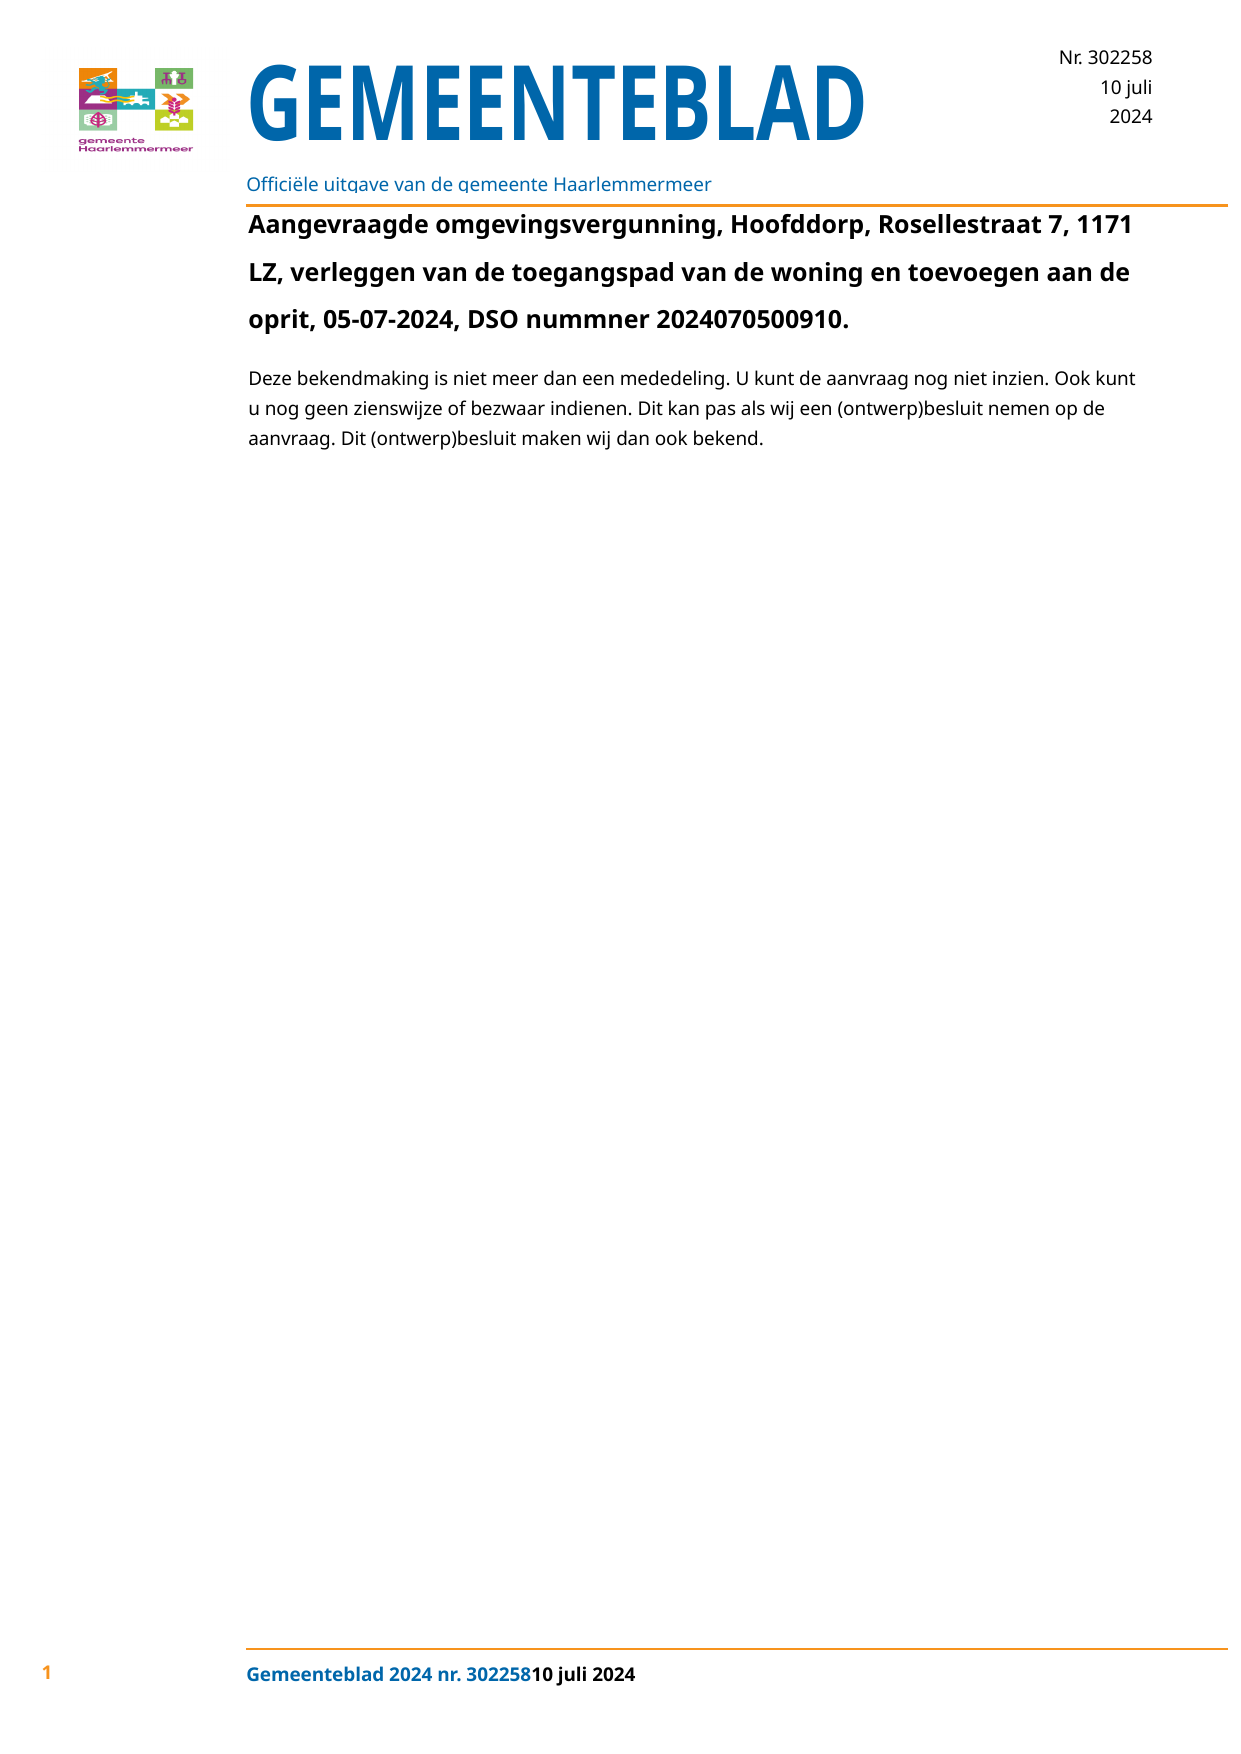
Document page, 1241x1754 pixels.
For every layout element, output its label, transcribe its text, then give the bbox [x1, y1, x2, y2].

text Aangevraagde omgevingsvergunning, Hoofddorp, Rosellestraat 7, 1171 LZ, verleggen van de toegangspad van de woning en toevoegen aan de oprit, 05-07-2024, DSO nummner 2024070500910. [248, 207, 1152, 336]
text Deze bekendmaking is niet meer dan een mededeling. U kunt de aanvraag nog niet inzien. Ook kunt u nog geen zienswijze of bezwaar indienen. Dit kan pas als wij een (ontwerp)besluit nemen op de aanvraag. Dit (ontwerp)besluit maken wij dan ook bekend. [248, 366, 1152, 450]
picture [41, 47, 231, 172]
